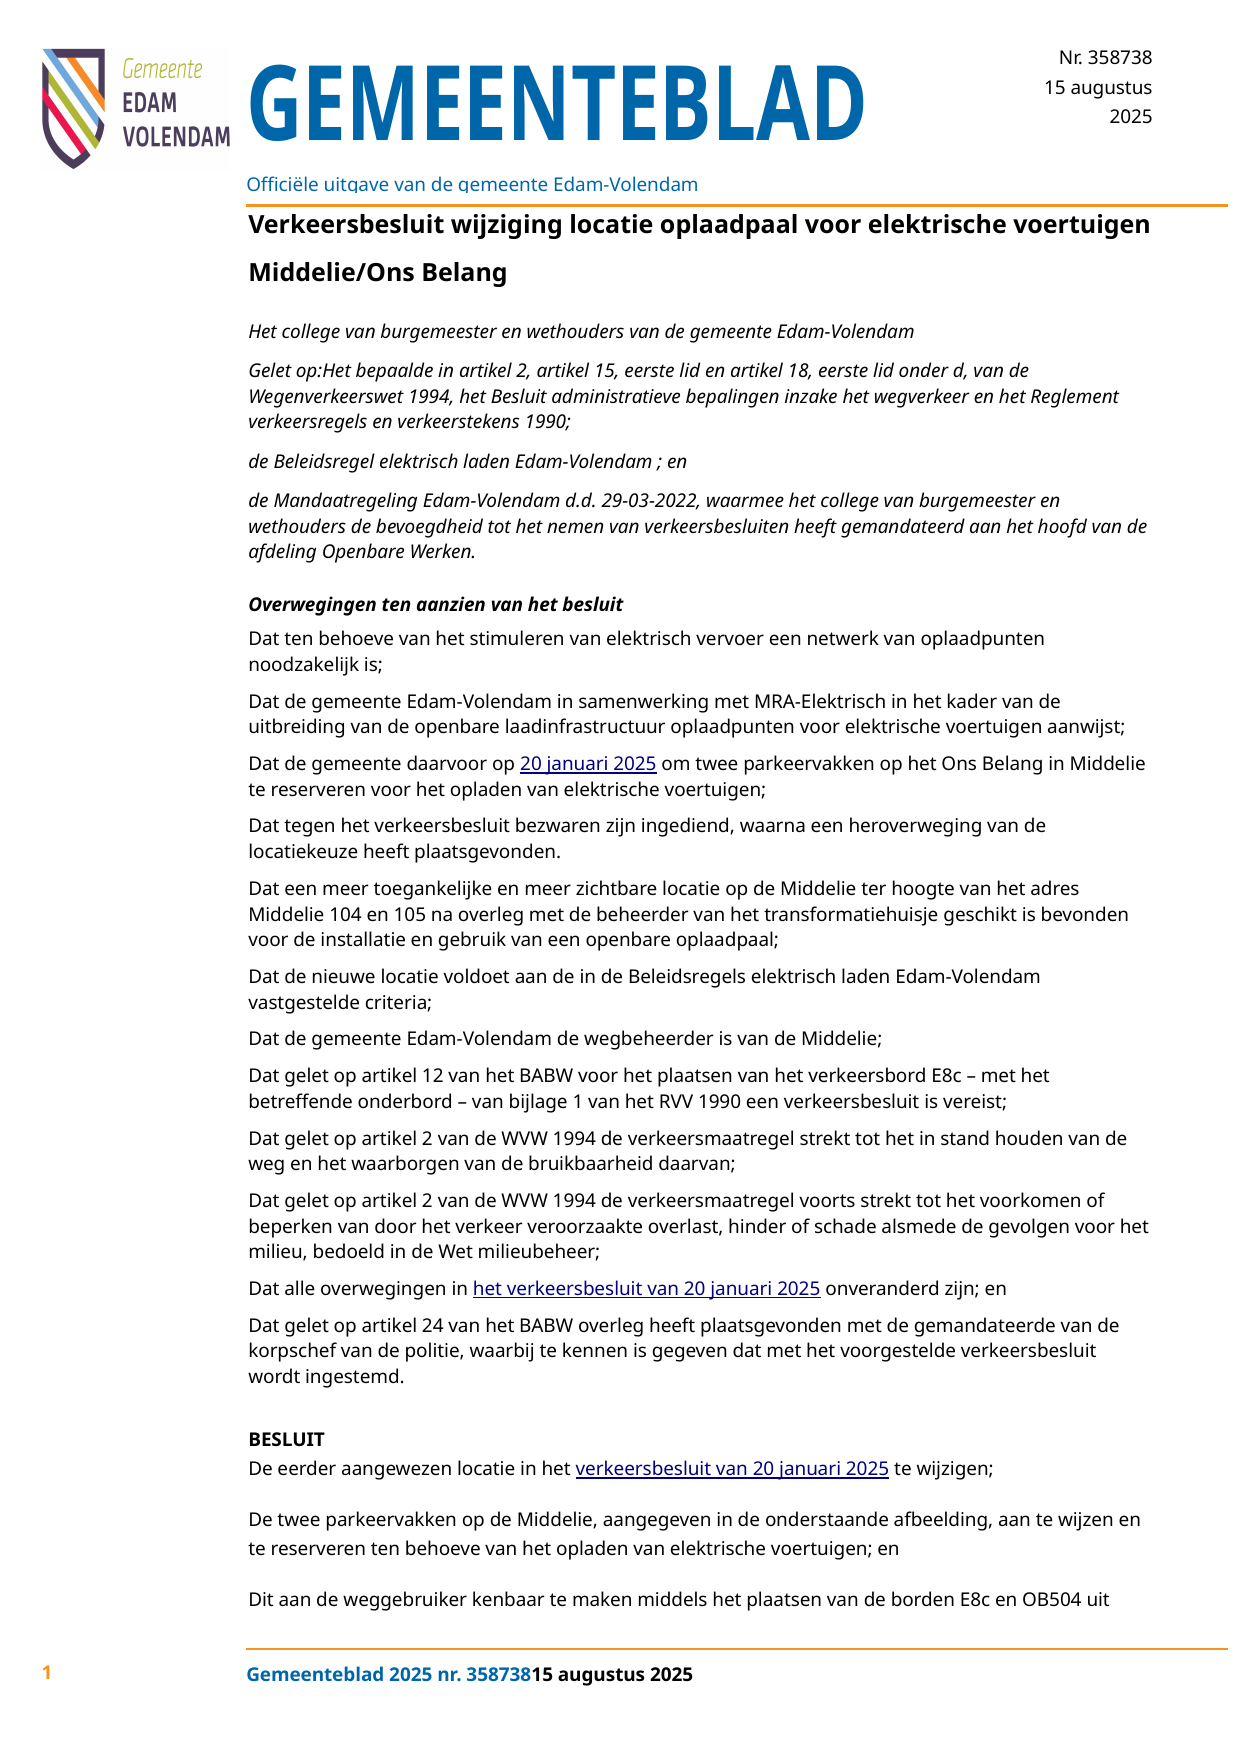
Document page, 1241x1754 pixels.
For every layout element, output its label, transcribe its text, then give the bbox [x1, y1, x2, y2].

text Dat gelet op artikel 2 van de WVW 1994 de verkeersmaatregel strekt tot het in stand houden van de weg en het waarborgen van de bruikbaarheid daarvan; [248, 1125, 1152, 1176]
text Overwegingen ten aanzien van het besluit [248, 591, 1152, 617]
text Dat ten behoeve van het stimuleren van elektrisch vervoer een netwerk van oplaadpunten noodzakelijk is; [248, 626, 1152, 677]
text Dat alle overwegingen in het verkeersbesluit van 20 januari 2025 onveranderd zijn; en [248, 1275, 1152, 1301]
text Dat de gemeente Edam-Volendam de wegbeheerder is van de Middelie; [248, 1026, 1152, 1051]
text Dat de gemeente Edam-Volendam in samenwerking met MRA-Elektrisch in het kader van de uitbreiding van de openbare laadinfrastructuur oplaadpunten voor elektrische voertuigen aanwijst; [248, 688, 1152, 739]
text Het college van burgemeester en wethouders van de gemeente Edam-Volendam [248, 318, 1152, 344]
text De twee parkeervakken op de Middelie, aangegeven in de onderstaande afbeelding, aan te wijzen en te reserveren ten behoeve van het opladen van elektrische voertuigen; en [248, 1506, 1152, 1561]
text Dat een meer toegankelijke en meer zichtbare locatie op de Middelie ter hoogte van het adres Middelie 104 en 105 na overleg met de beheerder van het transformatiehuisje geschikt is bevonden voor de installatie en gebruik van een openbare oplaadpaal; [248, 875, 1152, 952]
text Dat gelet op artikel 12 van het BABW voor het plaatsen van het verkeersbord E8c – met het betreffende onderbord – van bijlage 1 van het RVV 1990 een verkeersbesluit is vereist; [248, 1062, 1152, 1114]
text Dat tegen het verkeersbesluit bezwaren zijn ingediend, waarna een heroverweging van de locatiekeuze heeft plaatsgevonden. [248, 813, 1152, 864]
text de Mandaatregeling Edam-Volendam d.d. 29-03-2022, waarmee het college van burgemeester en wethouders de bevoegdheid tot het nemen van verkeersbesluiten heeft gemandateerd aan het hoofd van de afdeling Openbare Werken. [248, 487, 1152, 564]
text Verkeersbesluit wijziging locatie oplaadpaal voor elektrische voertuigen Middelie/Ons Belang [248, 207, 1152, 288]
text Dit aan de weggebruiker kenbaar te maken middels het plaatsen van de borden E8c en OB504 uit [248, 1586, 1152, 1612]
text Dat gelet op artikel 2 van de WVW 1994 de verkeersmaatregel voorts strekt tot het voorkomen of beperken van door het verkeer veroorzaakte overlast, hinder of schade alsmede de gevolgen voor het milieu, bedoeld in de Wet milieubeheer; [248, 1187, 1152, 1264]
text BESLUIT [248, 1426, 1152, 1452]
text de Beleidsregel elektrisch laden Edam-Volendam ; en [248, 448, 1152, 474]
text De eerder aangewezen locatie in het verkeersbesluit van 20 januari 2025 te wijzigen; [248, 1456, 1152, 1481]
text Dat gelet op artikel 24 van het BABW overleg heeft plaatsgevonden met de gemandateerde van de korpschef van de politie, waarbij te kennen is gegeven dat met het voorgestelde verkeersbesluit wordt ingestemd. [248, 1312, 1152, 1389]
picture [41, 47, 231, 172]
text Dat de nieuwe locatie voldoet aan de in de Beleidsregels elektrisch laden Edam-Volendam vastgestelde criteria; [248, 963, 1152, 1015]
text Gelet op:Het bepaalde in artikel 2, artikel 15, eerste lid en artikel 18, eerste lid onder d, van de Wegenverkeerswet 1994, het Besluit administratieve bepalingen inzake het wegverkeer en het Reglement verkeersregels en verkeerstekens 1990; [248, 357, 1152, 434]
text Dat de gemeente daarvoor op 20 januari 2025 om twee parkeervakken op het Ons Belang in Middelie te reserveren voor het opladen van elektrische voertuigen; [248, 750, 1152, 802]
